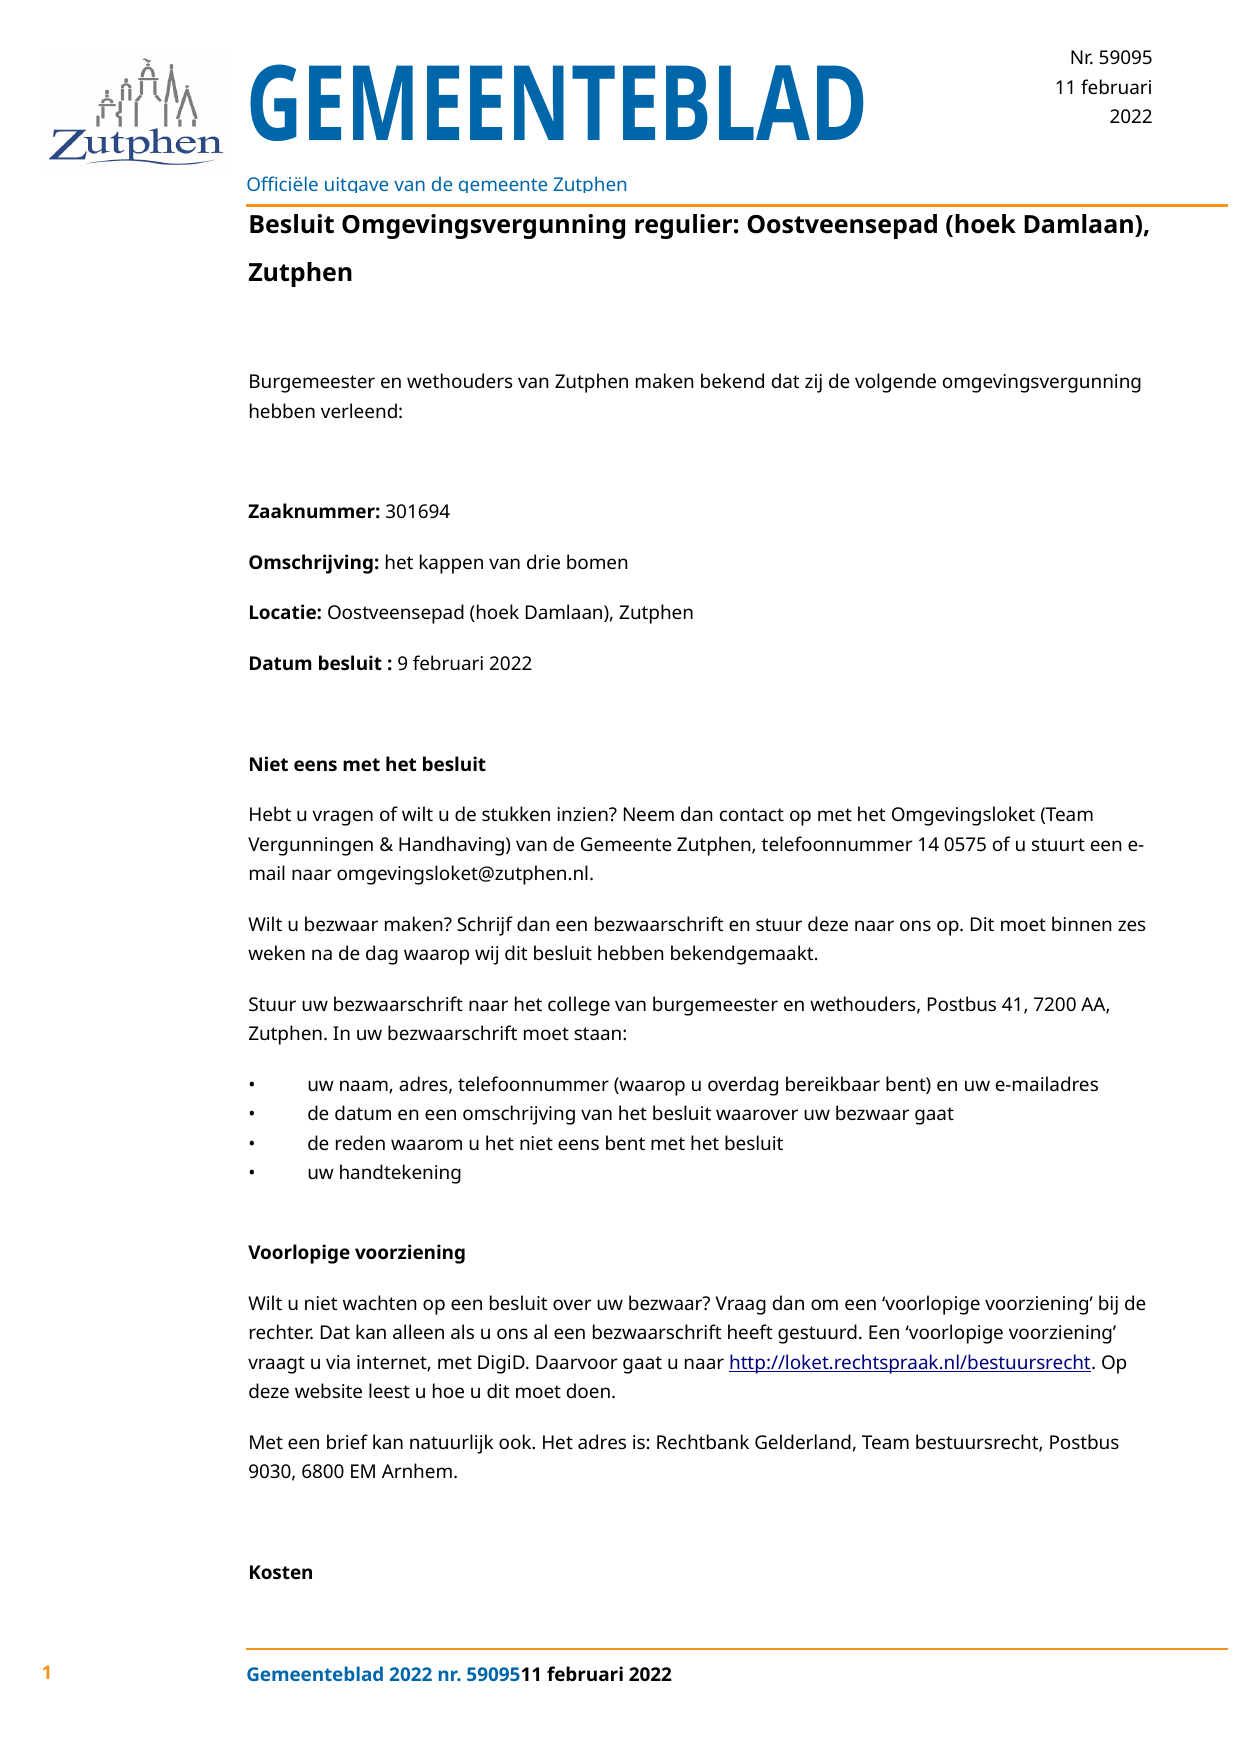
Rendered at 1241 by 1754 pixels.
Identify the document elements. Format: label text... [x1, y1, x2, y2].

text Met een brief kan natuurlijk ook. Het adres is: Rechtbank Gelderland, Team bestuursrecht, Postbus 9030, 6800 EM Arnhem. [248, 1429, 1152, 1484]
picture [41, 47, 231, 172]
text Locatie: Oostveensepad (hoek Damlaan), Zutphen [248, 599, 1152, 625]
text Voorlopige voorziening [248, 1239, 1152, 1265]
text Omschrijving: het kappen van drie bomen [248, 549, 1152, 575]
text Zaaknummer: 301694 [248, 499, 1152, 524]
text Wilt u bezwaar maken? Schrijf dan een bezwaarschrift en stuur deze naar ons op. Dit moet binnen zes weken na de dag waarop wij dit besluit hebben bekendgemaakt. [248, 911, 1152, 966]
list de reden waarom u het niet eens bent met het besluit [248, 1130, 1152, 1156]
list uw naam, adres, telefoonnummer (waarop u overdag bereikbaar bent) en uw e-mailadres [248, 1071, 1152, 1097]
text Niet eens met het besluit [248, 751, 1152, 777]
text Besluit Omgevingsvergunning regulier: Oostveensepad (hoek Damlaan), Zutphen [248, 207, 1152, 288]
list uw handtekening [248, 1159, 1152, 1185]
text Burgemeester en wethouders van Zutphen maken bekend dat zij de volgende omgevingsvergunning hebben verleend: [248, 368, 1152, 424]
text Stuur uw bezwaarschrift naar het college van burgemeester en wethouders, Postbus 41, 7200 AA, Zutphen. In uw bezwaarschrift moet staan: [248, 991, 1152, 1046]
text Wilt u niet wachten op een besluit over uw bezwaar? Vraag dan om een ‘voorlopige voorziening’ bij de rechter. Dat kan alleen als u ons al een bezwaarschrift heeft gestuurd. Een ‘voorlopige voorziening’ vraagt u via internet, met DigiD. Daarvoor gaat u naar http://loket.rechtspraak.nl/bestuursrecht. Op deze website leest u hoe u dit moet doen. [248, 1290, 1152, 1404]
text Hebt u vragen of wilt u de stukken inzien? Neem dan contact op met het Omgevingsloket (Team Vergunningen & Handhaving) van de Gemeente Zutphen, telefoonnummer 14 0575 of u stuurt een e-mail naar omgevingsloket@zutphen.nl. [248, 801, 1152, 886]
text Datum besluit : 9 februari 2022 [248, 650, 1152, 676]
list de datum en een omschrijving van het besluit waarover uw bezwaar gaat [248, 1100, 1152, 1126]
text Kosten [248, 1559, 1152, 1585]
